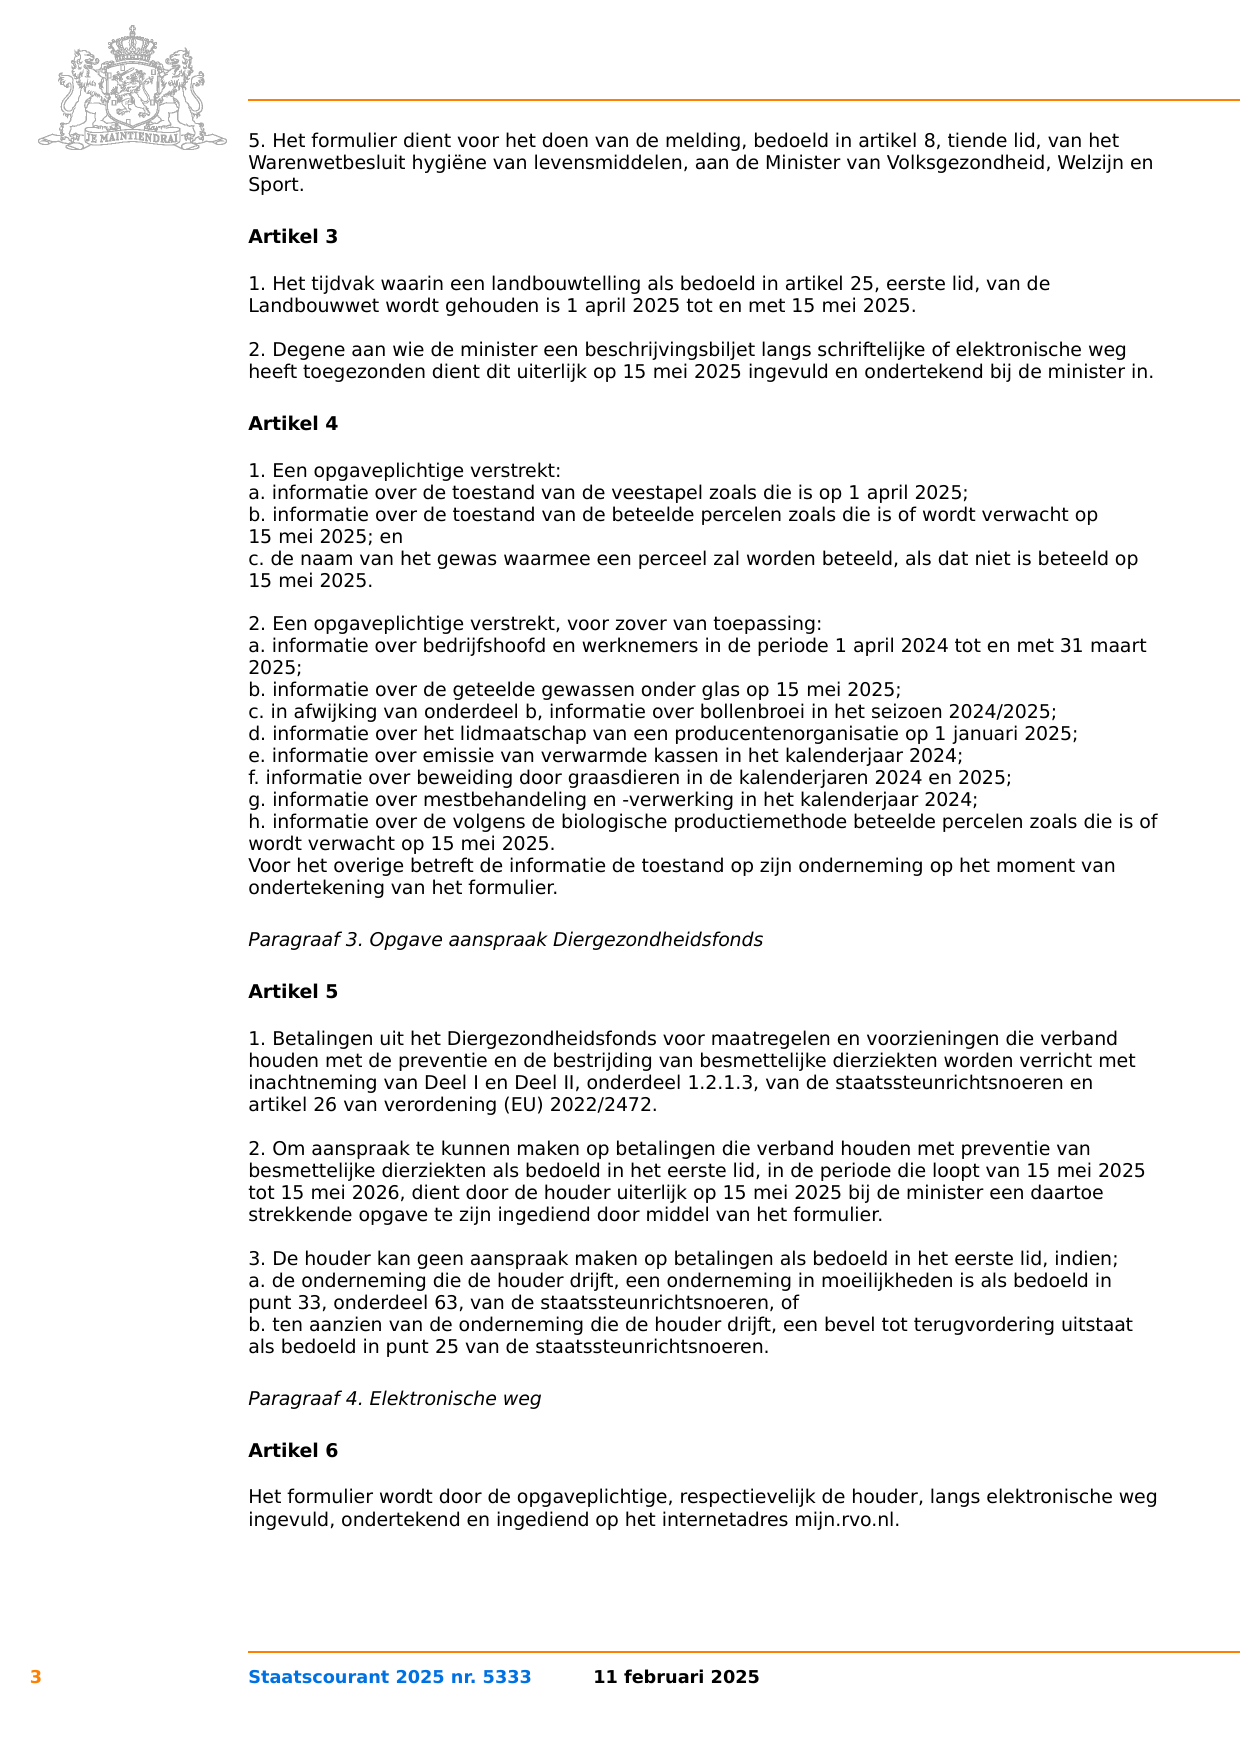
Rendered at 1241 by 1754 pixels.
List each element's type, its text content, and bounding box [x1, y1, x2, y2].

text a. de onderneming die de houder drijft, een onderneming in moeilijkheden is als bedoeld in punt 33, onderdeel 63, van de staatssteunrichtsnoeren, of [248, 1269, 1163, 1313]
subtitle Artikel 4 [248, 413, 1163, 434]
text 2. Om aanspraak te kunnen maken op betalingen die verband houden met preventie van besmettelijke dierziekten als bedoeld in het eerste lid, in de periode die loopt van 15 mei 2025 tot 15 mei 2026, dient door de houder uiterlijk op 15 mei 2025 bij de minister een daartoe strekkende opgave te zijn ingediend door middel van het formulier. [248, 1138, 1163, 1226]
text d. informatie over het lidmaatschap van een producentenorganisatie op 1 januari 2025; [248, 723, 1163, 745]
subtitle Artikel 6 [248, 1439, 1163, 1461]
text c. de naam van het gewas waarmee een perceel zal worden beteeld, als dat niet is beteeld op 15 mei 2025. [248, 547, 1163, 591]
text a. informatie over de toestand van de veestapel zoals die is op 1 april 2025; [248, 482, 1163, 503]
subtitle Artikel 3 [248, 226, 1163, 248]
text h. informatie over de volgens de biologische productiemethode beteelde percelen zoals die is of wordt verwacht op 15 mei 2025. [248, 811, 1163, 855]
text 3. De houder kan geen aanspraak maken op betalingen als bedoeld in het eerste lid, indien; [248, 1248, 1163, 1269]
text a. informatie over bedrijfshoofd en werknemers in de periode 1 april 2024 tot en met 31 maart 2025; [248, 635, 1163, 679]
subtitle Paragraaf 4. Elektronische weg [248, 1387, 1163, 1409]
text 1. Het tijdvak waarin een landbouwtelling als bedoeld in artikel 25, eerste lid, van de Landbouwwet wordt gehouden is 1 april 2025 tot en met 15 mei 2025. [248, 273, 1163, 317]
text Het formulier wordt door de opgaveplichtige, respectievelijk de houder, langs elektronische weg ingevuld, ondertekend en ingediend op het internetadres mijn.rvo.nl. [248, 1486, 1163, 1530]
text b. ten aanzien van de onderneming die de houder drijft, een bevel tot terugvordering uitstaat als bedoeld in punt 25 van de staatssteunrichtsnoeren. [248, 1313, 1163, 1357]
subtitle Paragraaf 3. Opgave aanspraak Diergezondheidsfonds [248, 929, 1163, 951]
text 1. Betalingen uit het Diergezondheidsfonds voor maatregelen en voorzieningen die verband houden met de preventie en de bestrijding van besmettelijke dierziekten worden verricht met inachtneming van Deel I en Deel II, onderdeel 1.2.1.3, van de staatssteunrichtsnoeren en artikel 26 van verordening (EU) 2022/2472. [248, 1028, 1163, 1116]
picture [38, 25, 227, 150]
text Voor het overige betreft de informatie de toestand op zijn onderneming op het moment van ondertekening van het formulier. [248, 855, 1163, 899]
text b. informatie over de geteelde gewassen onder glas op 15 mei 2025; [248, 679, 1163, 701]
text 2. Een opgaveplichtige verstrekt, voor zover van toepassing: [248, 613, 1163, 635]
text 2. Degene aan wie de minister een beschrijvingsbiljet langs schriftelijke of elektronische weg heeft toegezonden dient dit uiterlijk op 15 mei 2025 ingevuld en ondertekend bij de minister in. [248, 339, 1163, 383]
text b. informatie over de toestand van de beteelde percelen zoals die is of wordt verwacht op 15 mei 2025; en [248, 503, 1163, 547]
text f. informatie over beweiding door graasdieren in de kalenderjaren 2024 en 2025; [248, 767, 1163, 789]
subtitle Artikel 5 [248, 981, 1163, 1003]
text 1. Een opgaveplichtige verstrekt: [248, 459, 1163, 482]
text e. informatie over emissie van verwarmde kassen in het kalenderjaar 2024; [248, 745, 1163, 767]
text g. informatie over mestbehandeling en -verwerking in het kalenderjaar 2024; [248, 789, 1163, 811]
text c. in afwijking van onderdeel b, informatie over bollenbroei in het seizoen 2024/2025; [248, 701, 1163, 723]
text 5. Het formulier dient voor het doen van de melding, bedoeld in artikel 8, tiende lid, van het Warenwetbesluit hygiëne van levensmiddelen, aan de Minister van Volksgezondheid, Welzijn en Sport. [248, 130, 1163, 196]
